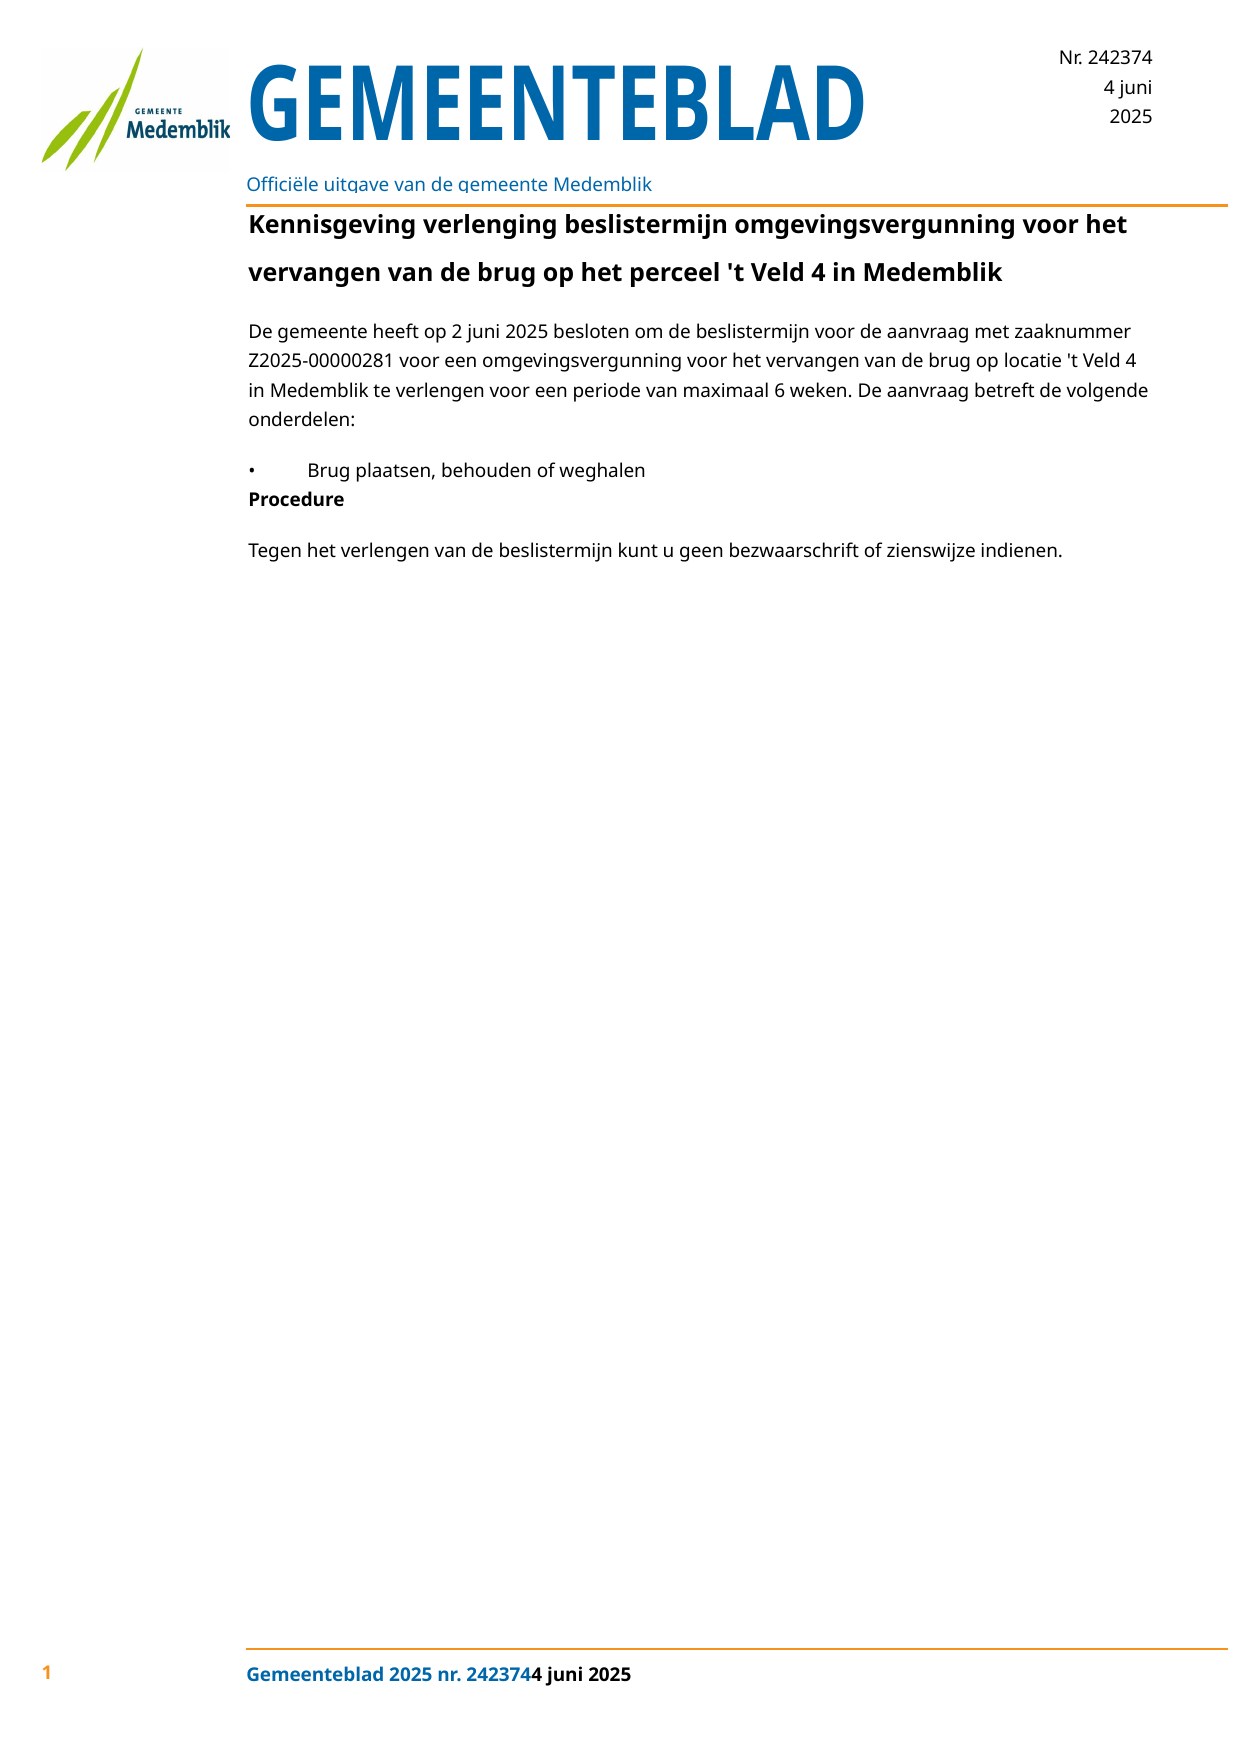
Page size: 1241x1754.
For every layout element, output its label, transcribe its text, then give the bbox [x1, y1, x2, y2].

text Kennisgeving verlenging beslistermijn omgevingsvergunning voor het vervangen van de brug op het perceel 't Veld 4 in Medemblik [248, 207, 1152, 288]
text De gemeente heeft op 2 juni 2025 besloten om de beslistermijn voor de aanvraag met zaaknummer Z2025-00000281 voor een omgevingsvergunning voor het vervangen van de brug op locatie 't Veld 4 in Medemblik te verlengen voor een periode van maximaal 6 weken. De aanvraag betreft de volgende onderdelen: [248, 318, 1152, 432]
text Tegen het verlengen van de beslistermijn kunt u geen bezwaarschrift of zienswijze indienen. [248, 537, 1152, 563]
picture [41, 47, 231, 172]
text Procedure [248, 487, 1152, 512]
list Brug plaatsen, behouden of weghalen [248, 457, 1152, 483]
